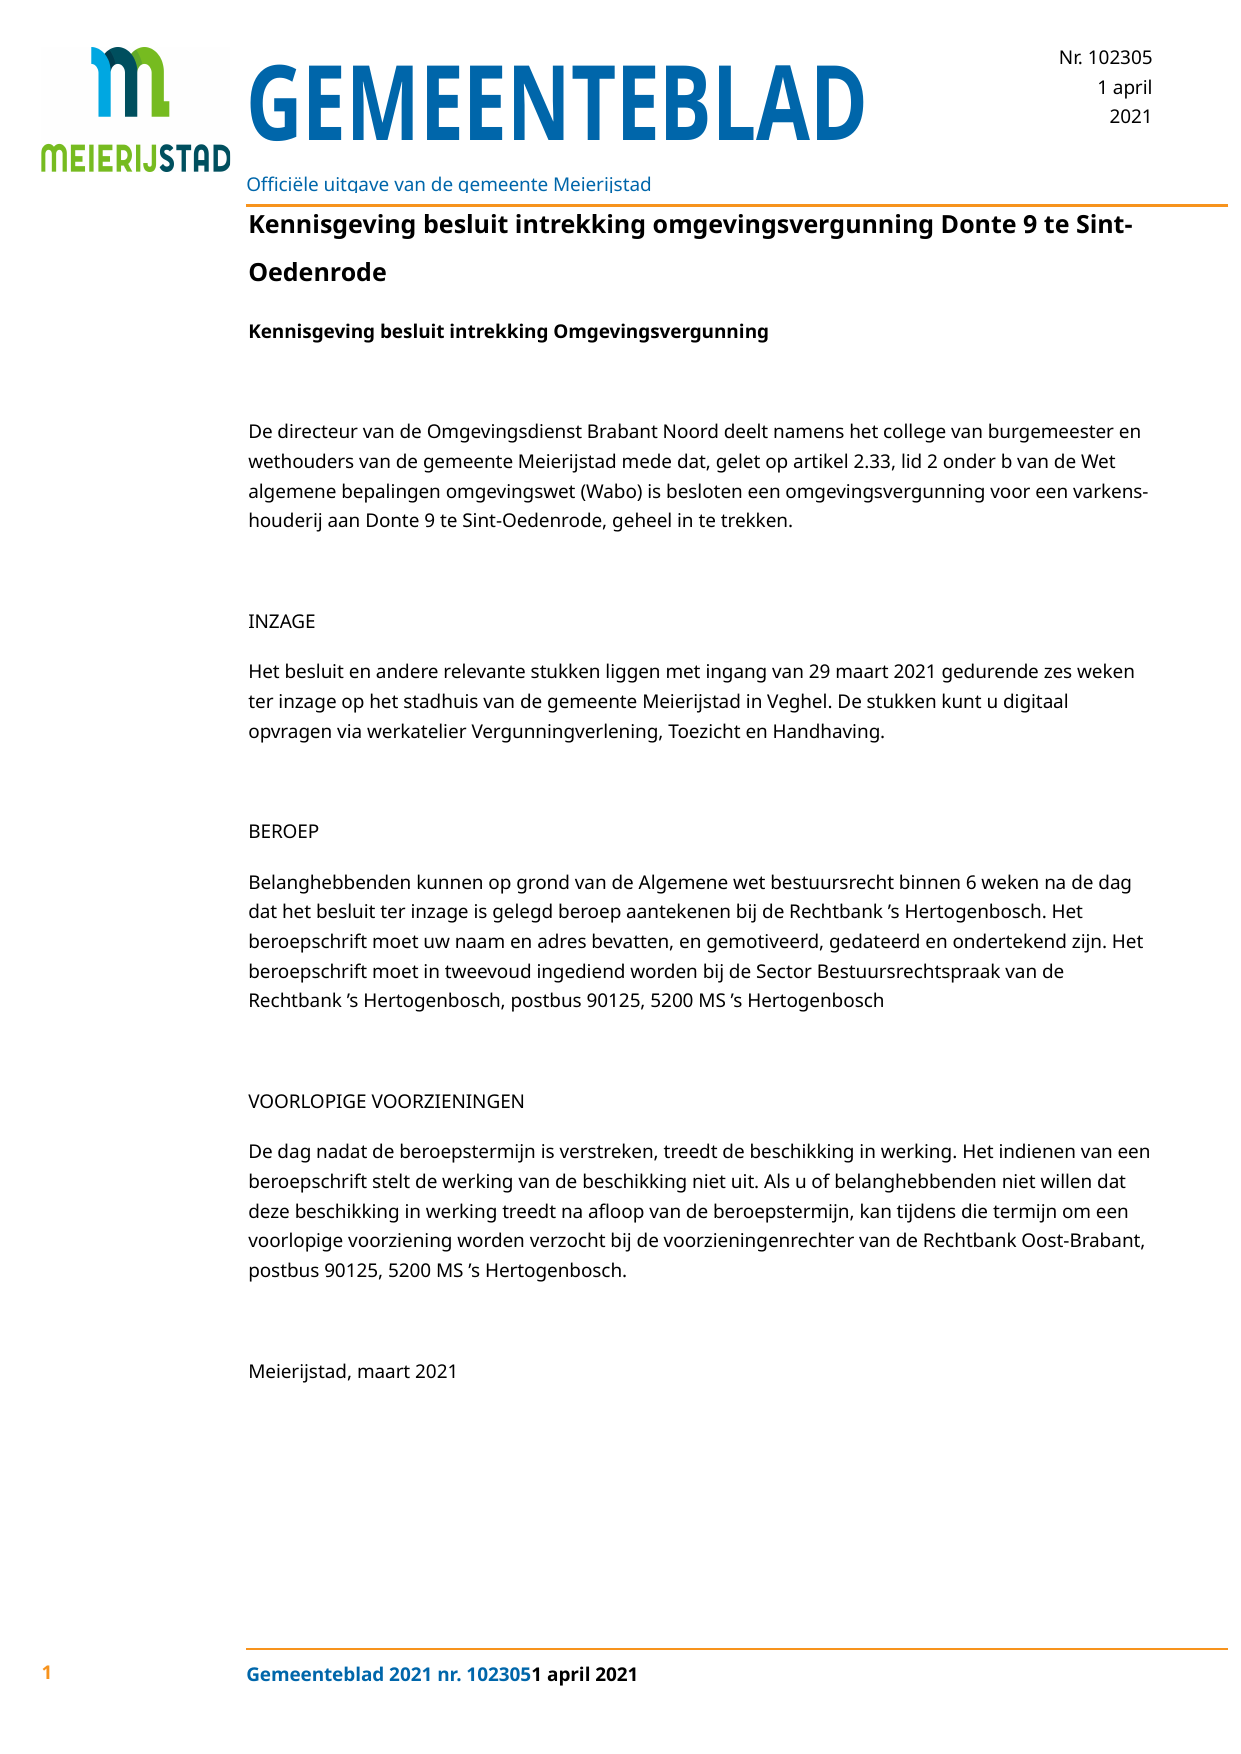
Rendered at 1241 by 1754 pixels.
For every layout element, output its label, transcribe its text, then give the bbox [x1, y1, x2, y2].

text INZAGE [248, 608, 1152, 634]
text Meierijstad, maart 2021 [248, 1358, 1152, 1384]
text Kennisgeving besluit intrekking Omgevingsvergunning [248, 318, 1152, 344]
text Belanghebbenden kunnen op grond van de Algemene wet bestuursrecht binnen 6 weken na de dag dat het besluit ter inzage is gelegd beroep aantekenen bij de Rechtbank ’s Hertogenbosch. Het beroepschrift moet uw naam en adres bevatten, en gemotiveerd, gedateerd en ondertekend zijn. Het beroepschrift moet in tweevoud ingediend worden bij de Sector Bestuursrechtspraak van de Rechtbank ’s Hertogenbosch, postbus 90125, 5200 MS ’s Hertogenbosch [248, 869, 1152, 1013]
text Kennisgeving besluit intrekking omgevingsvergunning Donte 9 te Sint-Oedenrode [248, 207, 1152, 288]
text De directeur van de Omgevingsdienst Brabant Noord deelt namens het college van burgemeester en wethouders van de gemeente Meierijstad mede dat, gelet op artikel 2.33, lid 2 onder b van de Wet algemene bepalingen omgevingswet (Wabo) is besloten een omgevingsvergunning voor een varkens- houderij aan Donte 9 te Sint-Oedenrode, geheel in te trekken. [248, 419, 1152, 533]
text Het besluit en andere relevante stukken liggen met ingang van 29 maart 2021 gedurende zes weken ter inzage op het stadhuis van de gemeente Meierijstad in Veghel. De stukken kunt u digitaal opvragen via werkatelier Vergunningverlening, Toezicht en Handhaving. [248, 659, 1152, 744]
picture [41, 47, 231, 172]
text VOORLOPIGE VOORZIENINGEN [248, 1088, 1152, 1114]
text De dag nadat de beroepstermijn is verstreken, treedt de beschikking in werking. Het indienen van een beroepschrift stelt de werking van de beschikking niet uit. Als u of belanghebbenden niet willen dat deze beschikking in werking treedt na afloop van de beroepstermijn, kan tijdens die termijn om een voorlopige voorziening worden verzocht bij de voorzieningenrechter van de Rechtbank Oost-Brabant, postbus 90125, 5200 MS ’s Hertogenbosch. [248, 1139, 1152, 1283]
text BEROEP [248, 819, 1152, 844]
